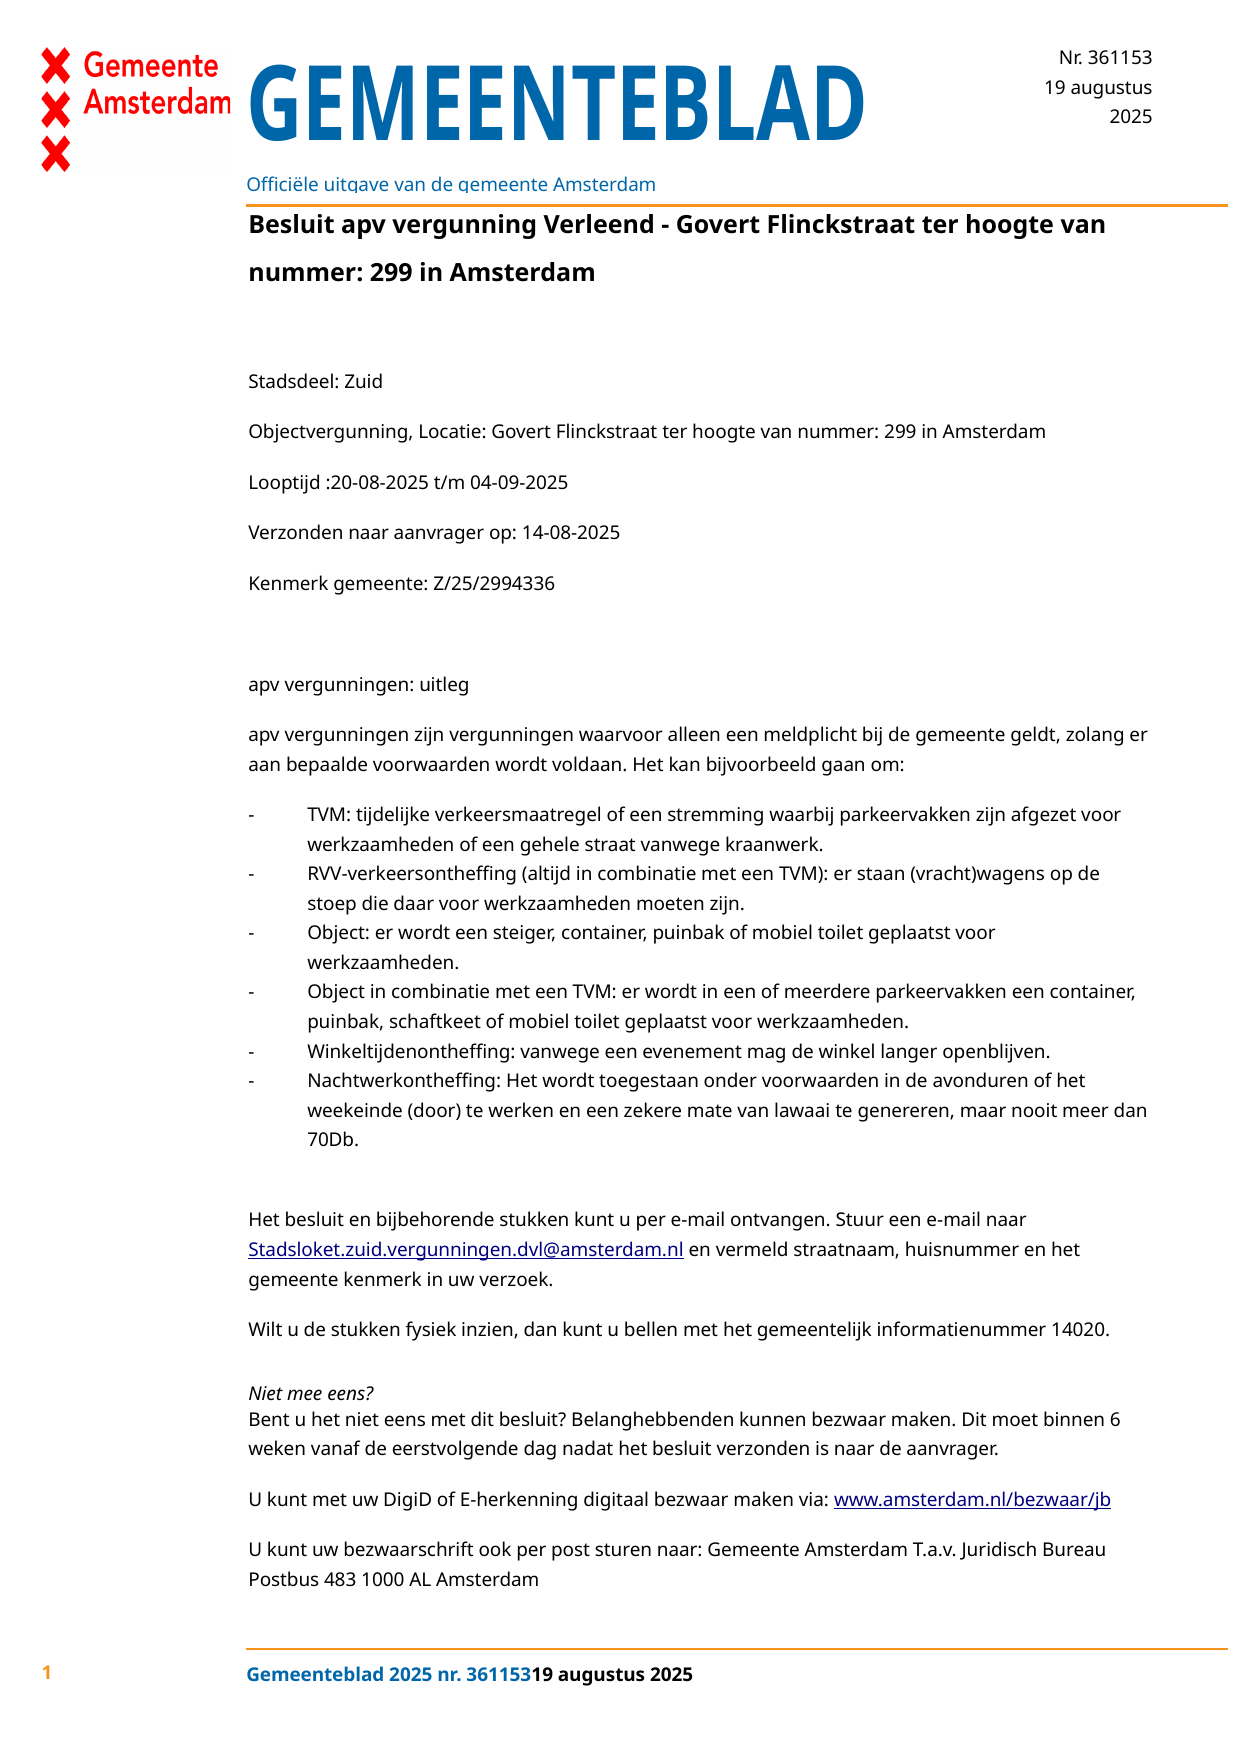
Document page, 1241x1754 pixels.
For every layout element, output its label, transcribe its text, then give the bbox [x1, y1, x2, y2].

text U kunt uw bezwaarschrift ook per post sturen naar: Gemeente Amsterdam T.a.v. Juridisch Bureau Postbus 483 1000 AL Amsterdam [248, 1536, 1152, 1592]
text Objectvergunning, Locatie: Govert Flinckstraat ter hoogte van nummer: 299 in Amsterdam [248, 419, 1152, 444]
text Niet mee eens? [248, 1380, 1152, 1406]
text Kenmerk gemeente: Z/25/2994336 [248, 570, 1152, 596]
list Nachtwerkontheffing: Het wordt toegestaan onder voorwaarden in de avonduren of het weekeinde (door) te werken en een zekere mate van lawaai te genereren, maar nooit meer dan 70Db. [248, 1067, 1152, 1152]
text Stadsdeel: Zuid [248, 368, 1152, 394]
text Wilt u de stukken fysiek inzien, dan kunt u bellen met het gemeentelijk informatienummer 14020. [248, 1316, 1152, 1342]
text Het besluit en bijbehorende stukken kunt u per e-mail ontvangen. Stuur een e-mail naar Stadsloket.zuid.vergunningen.dvl@amsterdam.nl en vermeld straatnaam, huisnummer en het gemeente kenmerk in uw verzoek. [248, 1207, 1152, 1292]
list TVM: tijdelijke verkeersmaatregel of een stremming waarbij parkeervakken zijn afgezet voor werkzaamheden of een gehele straat vanwege kraanwerk. [248, 801, 1152, 857]
list Winkeltijdenontheffing: vanwege een evenement mag de winkel langer openblijven. [248, 1038, 1152, 1064]
list Object: er wordt een steiger, container, puinbak of mobiel toilet geplaatst voor werkzaamheden. [248, 919, 1152, 975]
list RVV-verkeersontheffing (altijd in combinatie met een TVM): er staan (vracht)wagens op de stoep die daar voor werkzaamheden moeten zijn. [248, 860, 1152, 916]
text Verzonden naar aanvrager op: 14-08-2025 [248, 519, 1152, 545]
list Object in combinatie met een TVM: er wordt in een of meerdere parkeervakken een container, puinbak, schaftkeet of mobiel toilet geplaatst voor werkzaamheden. [248, 979, 1152, 1034]
text U kunt met uw DigiD of E-herkenning digitaal bezwaar maken via: www.amsterdam.nl/bezwaar/jb [248, 1486, 1152, 1512]
picture [41, 47, 231, 172]
text Looptijd :20-08-2025 t/m 04-09-2025 [248, 469, 1152, 495]
text apv vergunningen: uitleg [248, 671, 1152, 697]
text Besluit apv vergunning Verleend - Govert Flinckstraat ter hoogte van nummer: 299 in Amsterdam [248, 207, 1152, 288]
text apv vergunningen zijn vergunningen waarvoor alleen een meldplicht bij de gemeente geldt, zolang er aan bepaalde voorwaarden wordt voldaan. Het kan bijvoorbeeld gaan om: [248, 721, 1152, 777]
text Bent u het niet eens met dit besluit? Belanghebbenden kunnen bezwaar maken. Dit moet binnen 6 weken vanaf de eerstvolgende dag nadat het besluit verzonden is naar de aanvrager. [248, 1406, 1152, 1461]
